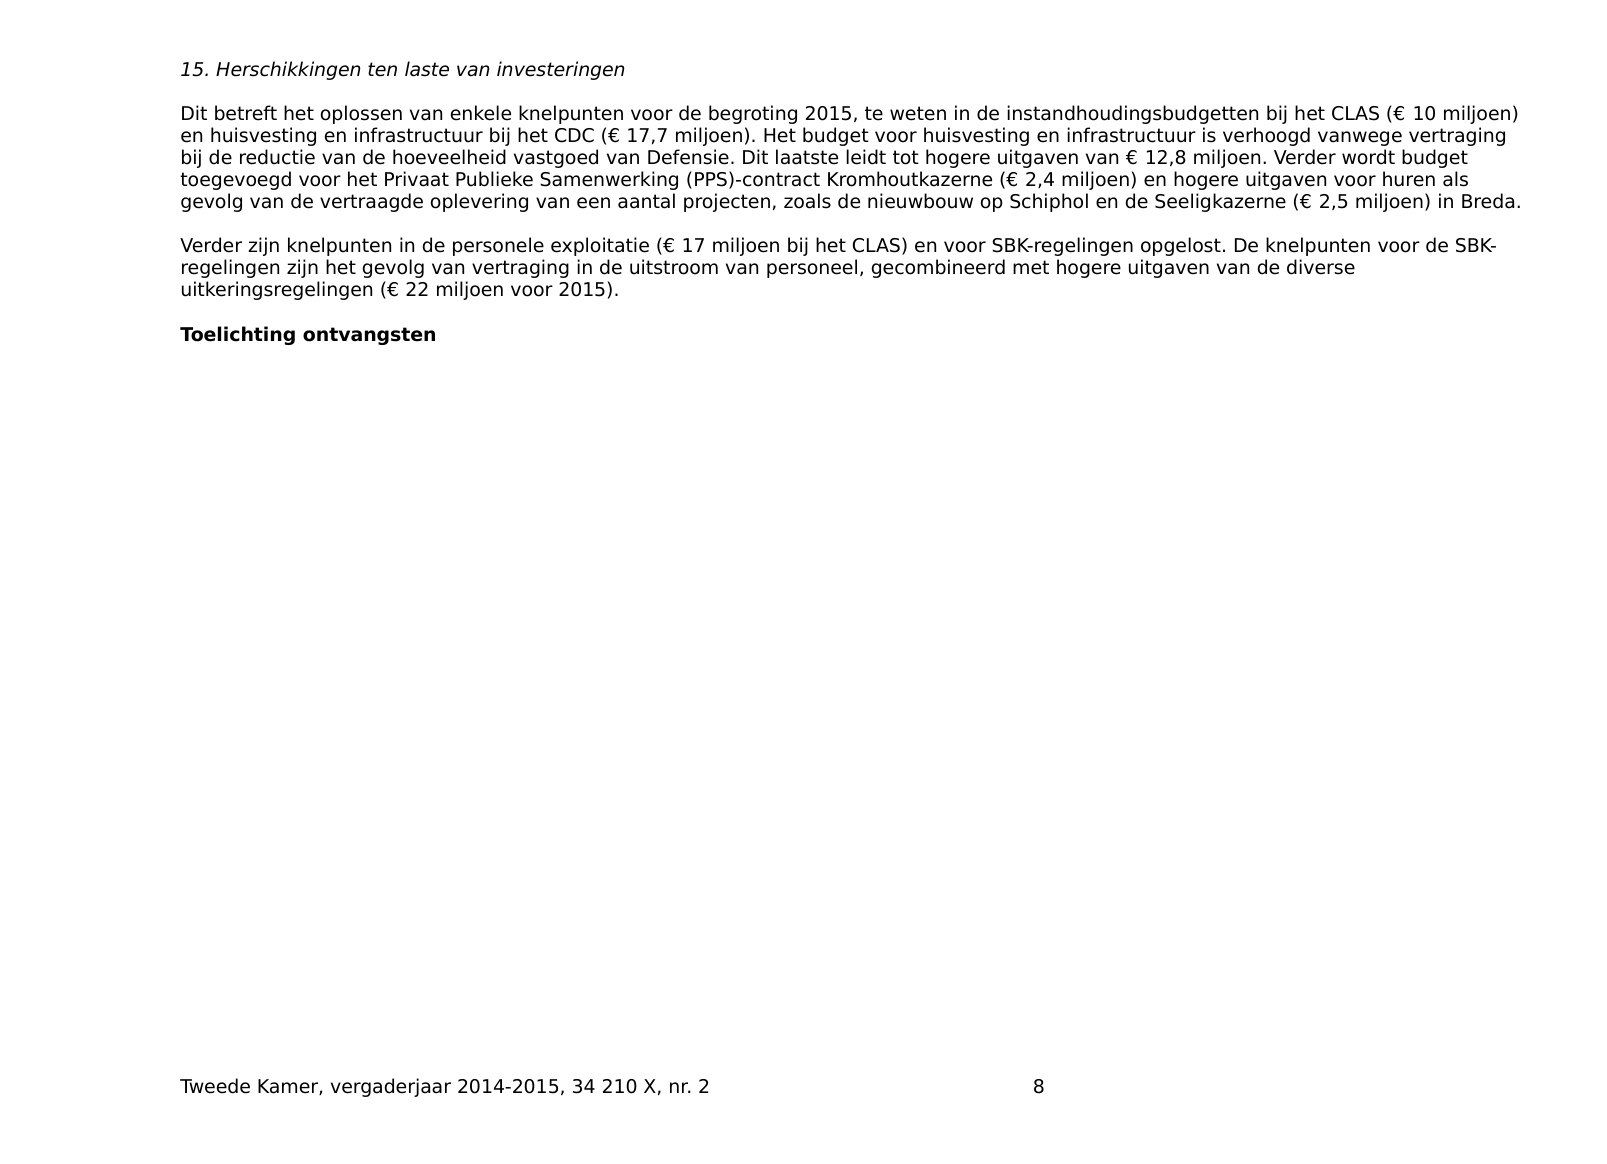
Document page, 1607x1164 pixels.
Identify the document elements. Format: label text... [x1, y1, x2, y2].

subtitle 15. Herschikkingen ten laste van investeringen [180, 59, 1529, 81]
text Verder zijn knelpunten in de personele exploitatie (€ 17 miljoen bij het CLAS) en voor SBK-regelingen opgelost. De knelpunten voor de SBK-regelingen zijn het gevolg van vertraging in de uitstroom van personeel, gecombineerd met hogere uitgaven van de diverse uitkeringsregelingen (€ 22 miljoen voor 2015). [180, 235, 1529, 301]
text Dit betreft het oplossen van enkele knelpunten voor de begroting 2015, te weten in de instandhoudingsbudgetten bij het CLAS (€ 10 miljoen) en huisvesting en infrastructuur bij het CDC (€ 17,7 miljoen). Het budget voor huisvesting en infrastructuur is verhoogd vanwege vertraging bij de reductie van de hoeveelheid vastgoed van Defensie. Dit laatste leidt tot hogere uitgaven van € 12,8 miljoen. Verder wordt budget toegevoegd voor het Privaat Publieke Samenwerking (PPS)-contract Kromhoutkazerne (€ 2,4 miljoen) en hogere uitgaven voor huren als gevolg van de vertraagde oplevering van een aantal projecten, zoals de nieuwbouw op Schiphol en de Seeligkazerne (€ 2,5 miljoen) in Breda. [180, 103, 1529, 213]
subtitle Toelichting ontvangsten [180, 323, 1529, 345]
